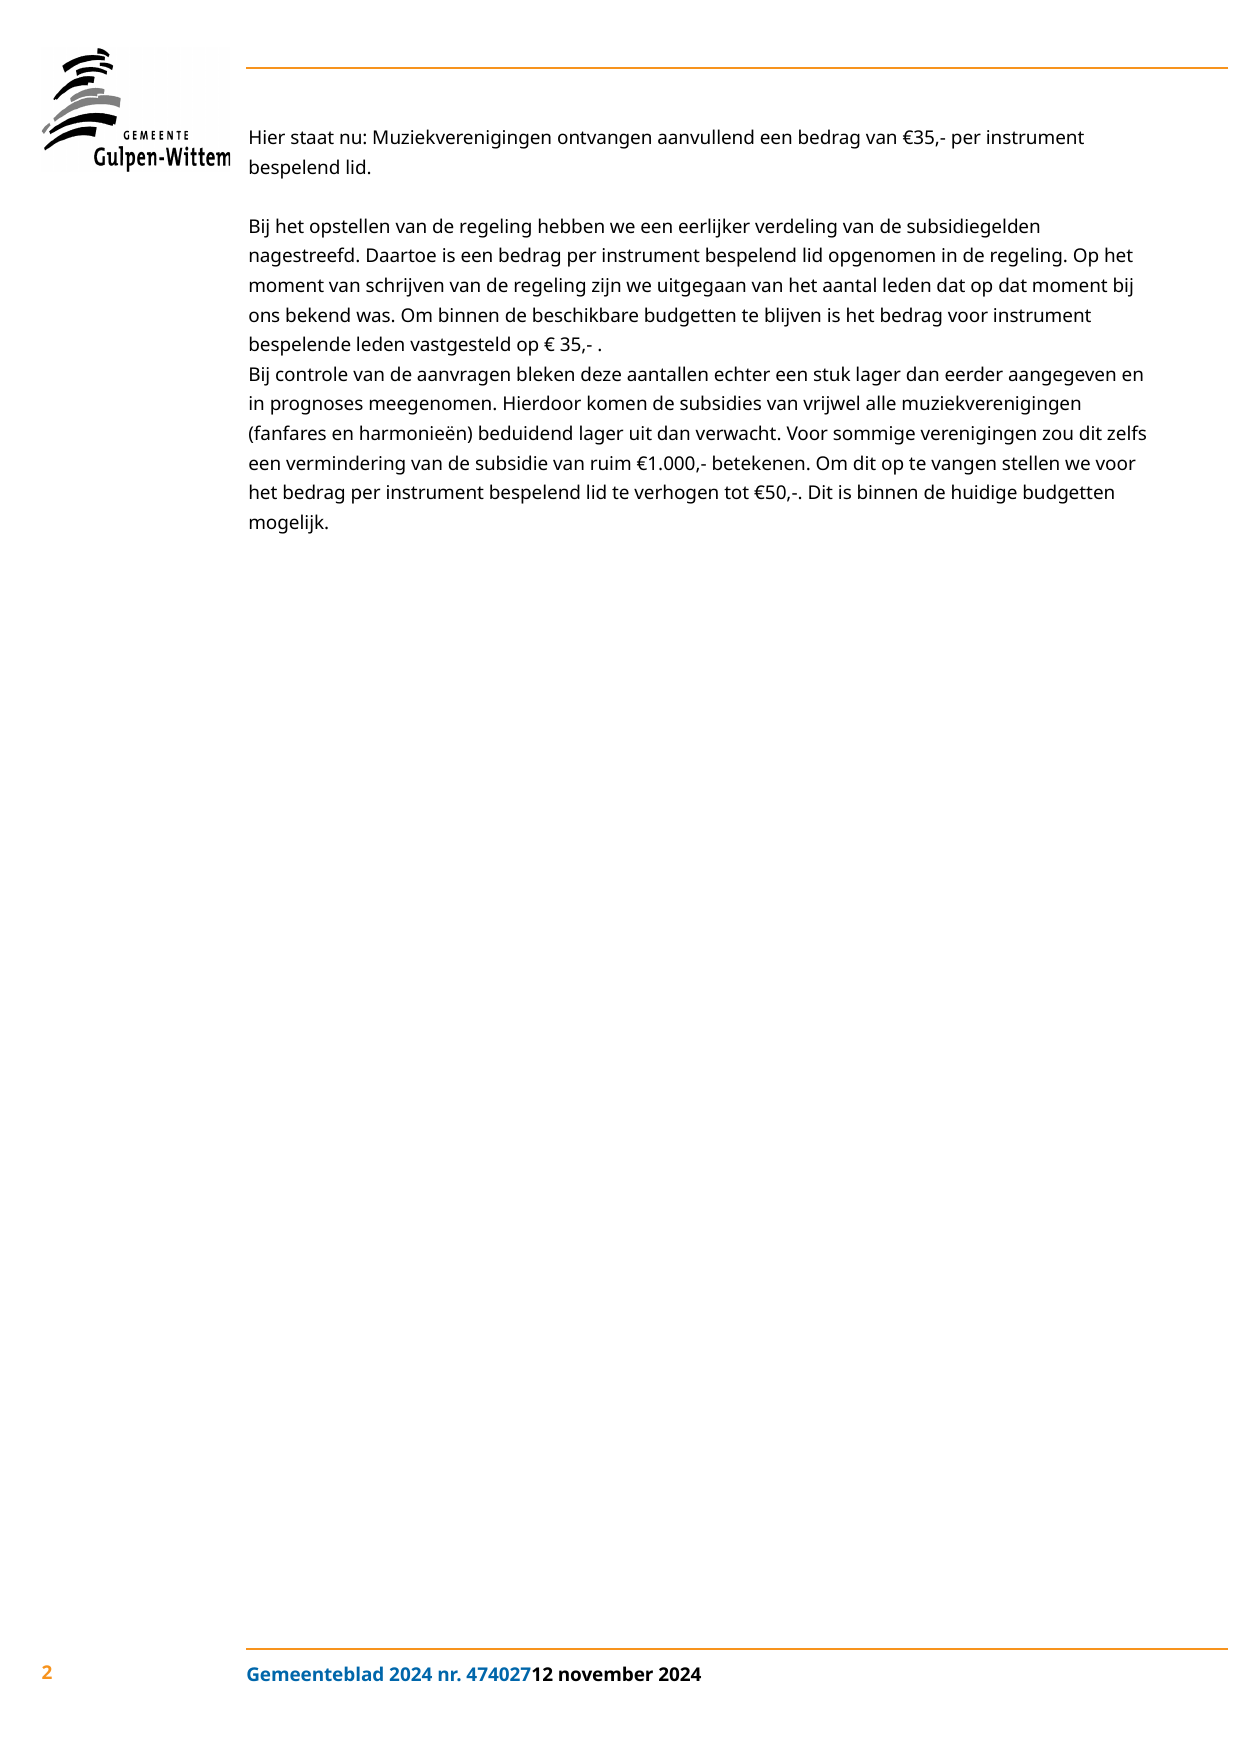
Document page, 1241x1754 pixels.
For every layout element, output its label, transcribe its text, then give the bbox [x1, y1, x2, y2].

text Bij controle van de aanvragen bleken deze aantallen echter een stuk lager dan eerder aangegeven en in prognoses meegenomen. Hierdoor komen de subsidies van vrijwel alle muziekverenigingen (fanfares en harmonieën) beduidend lager uit dan verwacht. Voor sommige verenigingen zou dit zelfs een vermindering van de subsidie van ruim €1.000,- betekenen. Om dit op te vangen stellen we voor het bedrag per instrument bespelend lid te verhogen tot €50,-. Dit is binnen de huidige budgetten mogelijk. [248, 361, 1152, 535]
text Hier staat nu: Muziekverenigingen ontvangen aanvullend een bedrag van €35,- per instrument bespelend lid. [248, 124, 1152, 180]
text Bij het opstellen van de regeling hebben we een eerlijker verdeling van de subsidiegelden nagestreefd. Daartoe is een bedrag per instrument bespelend lid opgenomen in de regeling. Op het moment van schrijven van de regeling zijn we uitgegaan van het aantal leden dat op dat moment bij ons bekend was. Om binnen de beschikbare budgetten te blijven is het bedrag voor instrument bespelende leden vastgesteld op € 35,- . [248, 213, 1152, 357]
picture [41, 47, 231, 172]
